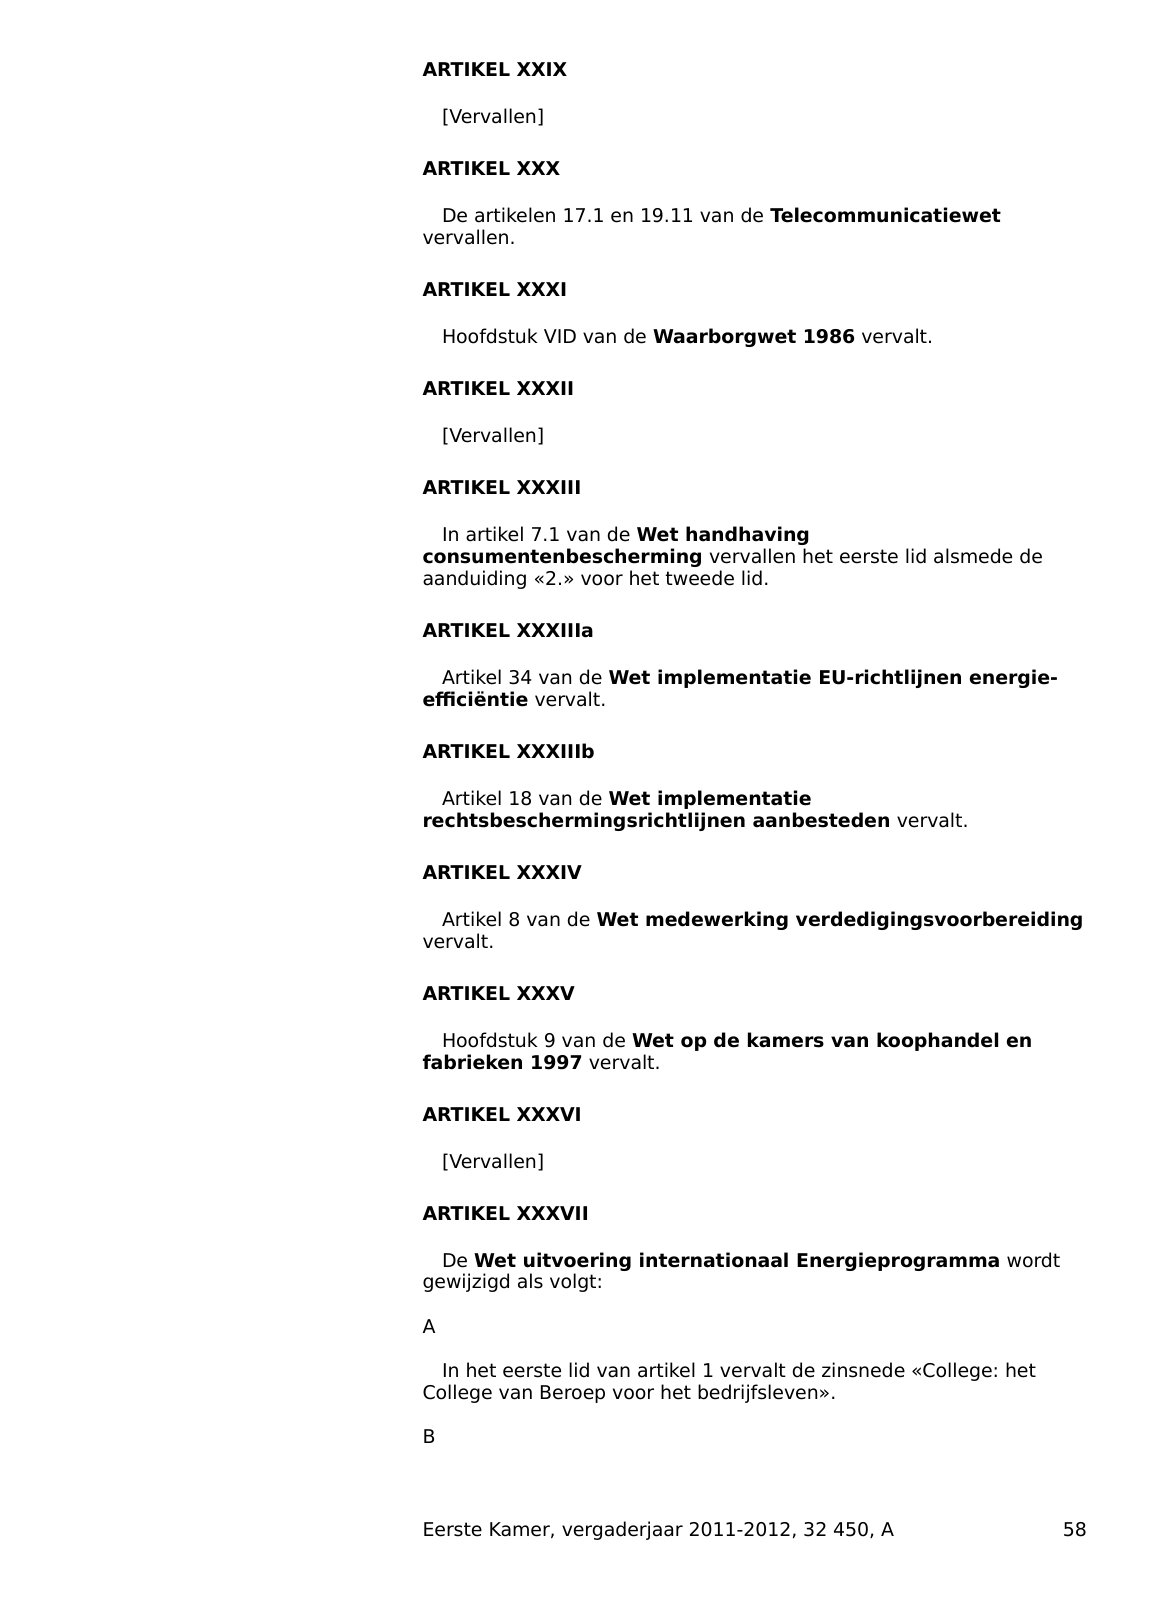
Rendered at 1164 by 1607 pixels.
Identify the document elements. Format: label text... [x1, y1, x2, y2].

text De Wet uitvoering internationaal Energieprogramma wordt gewijzigd als volgt: [422, 1249, 1087, 1293]
text In het eerste lid van artikel 1 vervalt de zinsnede «College: het College van Beroep voor het bedrijfsleven». [422, 1360, 1087, 1404]
subtitle ARTIKEL XXIX [422, 59, 1087, 81]
text Hoofdstuk VID van de Waarborgwet 1986 vervalt. [422, 326, 1087, 348]
text Hoofdstuk 9 van de Wet op de kamers van koophandel en fabrieken 1997 vervalt. [422, 1029, 1087, 1073]
subtitle ARTIKEL XXXIV [422, 862, 1087, 884]
subtitle ARTIKEL XXXVII [422, 1202, 1087, 1224]
subtitle ARTIKEL XXXI [422, 279, 1087, 301]
text Artikel 8 van de Wet medewerking verdedigingsvoorbereiding vervalt. [422, 909, 1087, 953]
text [Vervallen] [422, 1151, 1087, 1172]
text In artikel 7.1 van de Wet handhaving consumentenbescherming vervallen het eerste lid alsmede de aanduiding «2.» voor het tweede lid. [422, 524, 1087, 590]
subtitle ARTIKEL XXXVI [422, 1103, 1087, 1126]
subtitle ARTIKEL XXXV [422, 983, 1087, 1004]
subtitle ARTIKEL XXXIIIa [422, 620, 1087, 642]
subtitle ARTIKEL XXXIII [422, 477, 1087, 499]
text De artikelen 17.1 en 19.11 van de Telecommunicatiewet vervallen. [422, 205, 1087, 249]
text Artikel 34 van de Wet implementatie EU-richtlijnen energie-efficiëntie vervalt. [422, 667, 1087, 711]
text B [422, 1426, 1087, 1448]
text [Vervallen] [422, 106, 1087, 128]
subtitle ARTIKEL XXXII [422, 378, 1087, 400]
text A [422, 1316, 1087, 1338]
text Artikel 18 van de Wet implementatie rechtsbeschermingsrichtlijnen aanbesteden vervalt. [422, 788, 1087, 832]
text [Vervallen] [422, 425, 1087, 447]
subtitle ARTIKEL XXX [422, 158, 1087, 180]
subtitle ARTIKEL XXXIIIb [422, 741, 1087, 763]
